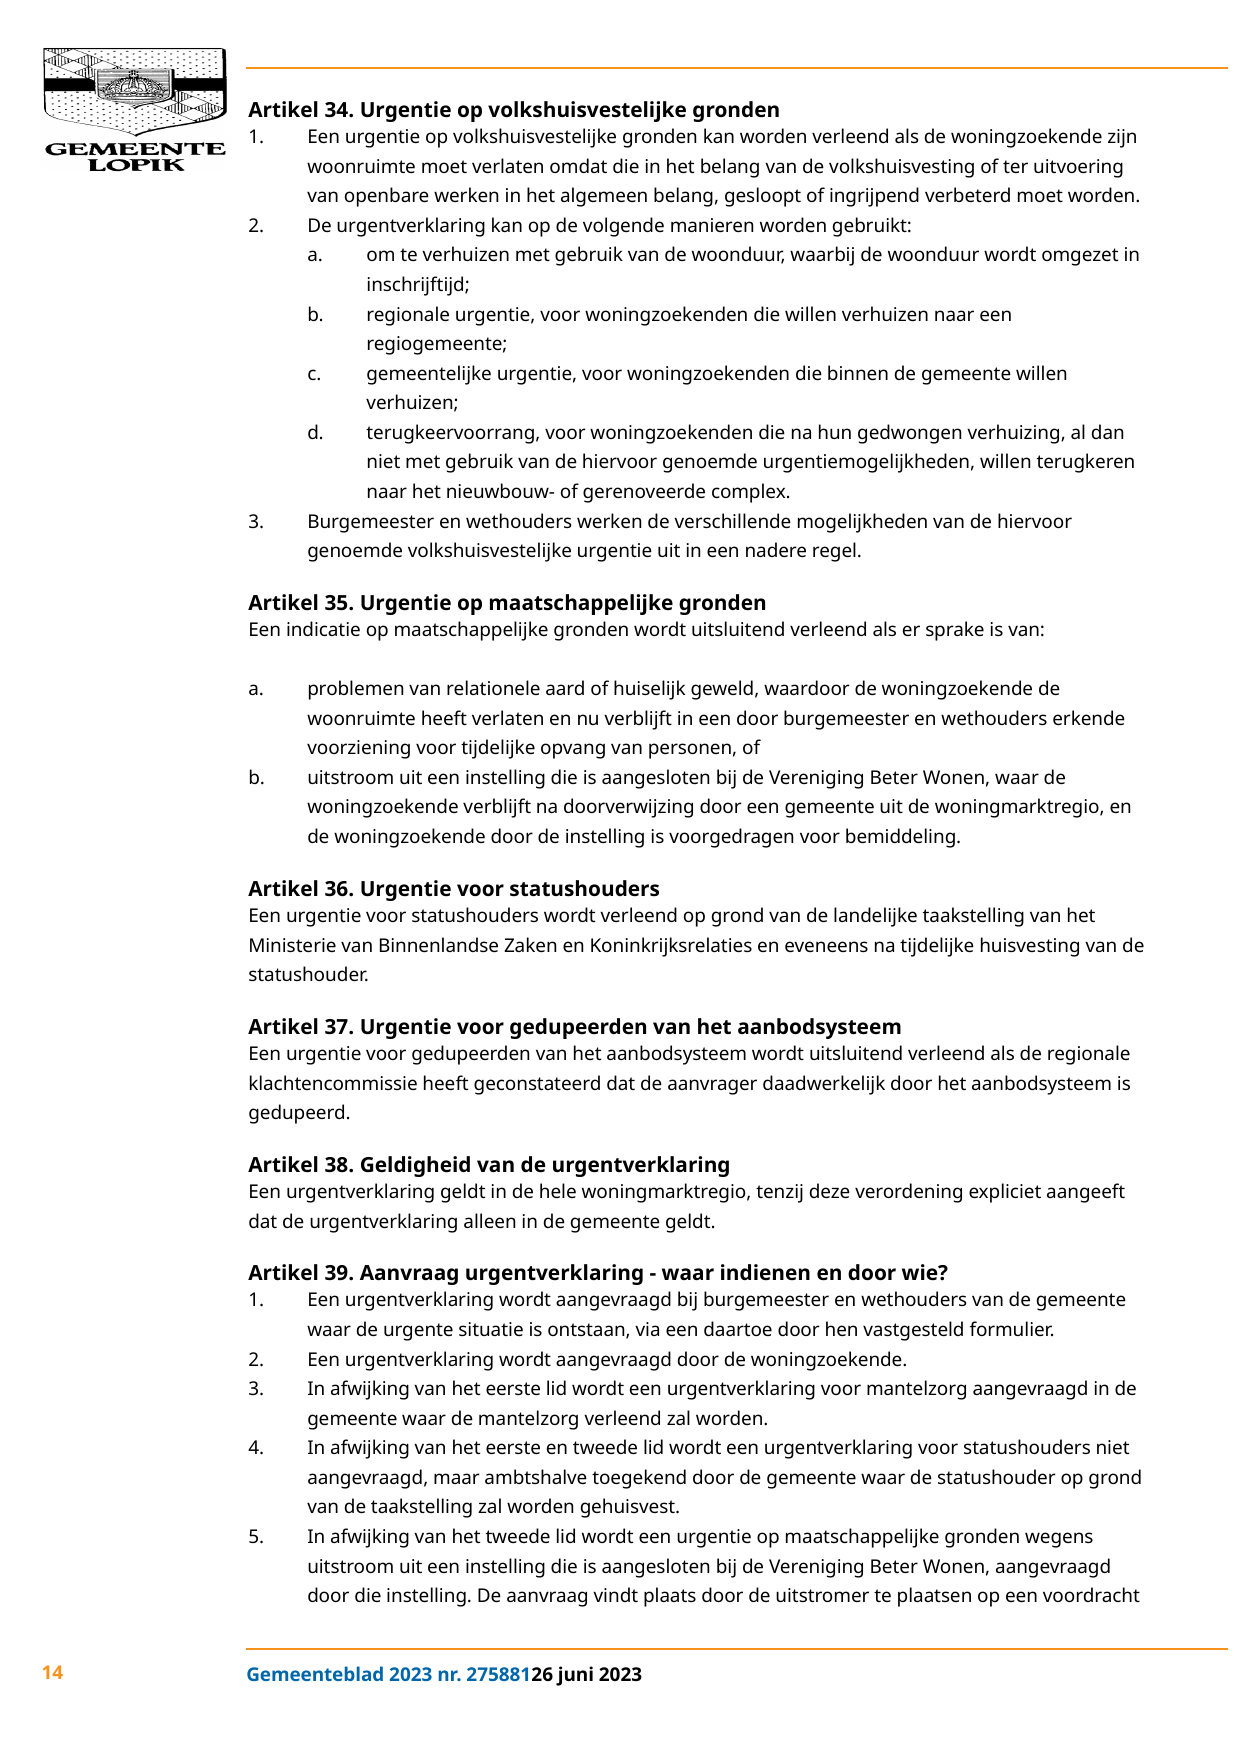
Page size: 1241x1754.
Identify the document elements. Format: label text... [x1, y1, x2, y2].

text Artikel 36. Urgentie voor statushouders [248, 874, 1152, 902]
list Burgemeester en wethouders werken de verschillende mogelijkheden van de hiervoor genoemde volkshuisvestelijke urgentie uit in een nadere regel. [248, 508, 1152, 563]
text Artikel 37. Urgentie voor gedupeerden van het aanbodsysteem [248, 1012, 1152, 1040]
list om te verhuizen met gebruik van de woonduur, waarbij de woonduur wordt omgezet in inschrijftijd; [307, 242, 1152, 297]
text Een urgentie voor gedupeerden van het aanbodsysteem wordt uitsluitend verleend als de regionale klachtencommissie heeft geconstateerd dat de aanvrager daadwerkelijk door het aanbodsysteem is gedupeerd. [248, 1040, 1152, 1125]
list uitstroom uit een instelling die is aangesloten bij de Vereniging Beter Wonen, waar de woningzoekende verblijft na doorverwijzing door een gemeente uit de woningmarktregio, en de woningzoekende door de instelling is voorgedragen voor bemiddeling. [248, 764, 1152, 849]
text Artikel 35. Urgentie op maatschappelijke gronden [248, 588, 1152, 616]
list Een urgentie op volkshuisvestelijke gronden kan worden verleend als de woningzoekende zijn woonruimte moet verlaten omdat die in het belang van de volkshuisvesting of ter uitvoering van openbare werken in het algemeen belang, gesloopt of ingrijpend verbeterd moet worden. [248, 123, 1152, 208]
list In afwijking van het eerste lid wordt een urgentverklaring voor mantelzorg aangevraagd in de gemeente waar de mantelzorg verleend zal worden. [248, 1375, 1152, 1431]
list In afwijking van het eerste en tweede lid wordt een urgentverklaring voor statushouders niet aangevraagd, maar ambtshalve toegekend door de gemeente waar de statushouder op grond van de taakstelling zal worden gehuisvest. [248, 1434, 1152, 1519]
text Een urgentverklaring geldt in de hele woningmarktregio, tenzij deze verordening expliciet aangeeft dat de urgentverklaring alleen in de gemeente geldt. [248, 1178, 1152, 1233]
list De urgentverklaring kan op de volgende manieren worden gebruikt: [248, 212, 1152, 238]
list Een urgentverklaring wordt aangevraagd door de woningzoekende. [248, 1346, 1152, 1372]
text Artikel 38. Geldigheid van de urgentverklaring [248, 1150, 1152, 1178]
list Een urgentverklaring wordt aangevraagd bij burgemeester en wethouders van de gemeente waar de urgente situatie is ontstaan, via een daartoe door hen vastgesteld formulier. [248, 1287, 1152, 1342]
text Artikel 39. Aanvraag urgentverklaring - waar indienen en door wie? [248, 1258, 1152, 1287]
text Een indicatie op maatschappelijke gronden wordt uitsluitend verleend als er sprake is van: [248, 616, 1152, 642]
list gemeentelijke urgentie, voor woningzoekenden die binnen de gemeente willen verhuizen; [307, 360, 1152, 415]
picture [41, 47, 231, 172]
list In afwijking van het tweede lid wordt een urgentie op maatschappelijke gronden wegens uitstroom uit een instelling die is aangesloten bij de Vereniging Beter Wonen, aangevraagd door die instelling. De aanvraag vindt plaats door de uitstromer te plaatsen op een voordracht [248, 1523, 1152, 1608]
list problemen van relationele aard of huiselijk geweld, waardoor de woningzoekende de woonruimte heeft verlaten en nu verblijft in een door burgemeester en wethouders erkende voorziening voor tijdelijke opvang van personen, of [248, 675, 1152, 760]
text Een urgentie voor statushouders wordt verleend op grond van de landelijke taakstelling van het Ministerie van Binnenlandse Zaken en Koninkrijksrelaties en eveneens na tijdelijke huisvesting van de statushouder. [248, 902, 1152, 987]
list regionale urgentie, voor woningzoekenden die willen verhuizen naar een regiogemeente; [307, 301, 1152, 356]
list terugkeervoorrang, voor woningzoekenden die na hun gedwongen verhuizing, al dan niet met gebruik van de hiervoor genoemde urgentiemogelijkheden, willen terugkeren naar het nieuwbouw- of gerenoveerde complex. [307, 419, 1152, 504]
text Artikel 34. Urgentie op volkshuisvestelijke gronden [248, 95, 1152, 123]
